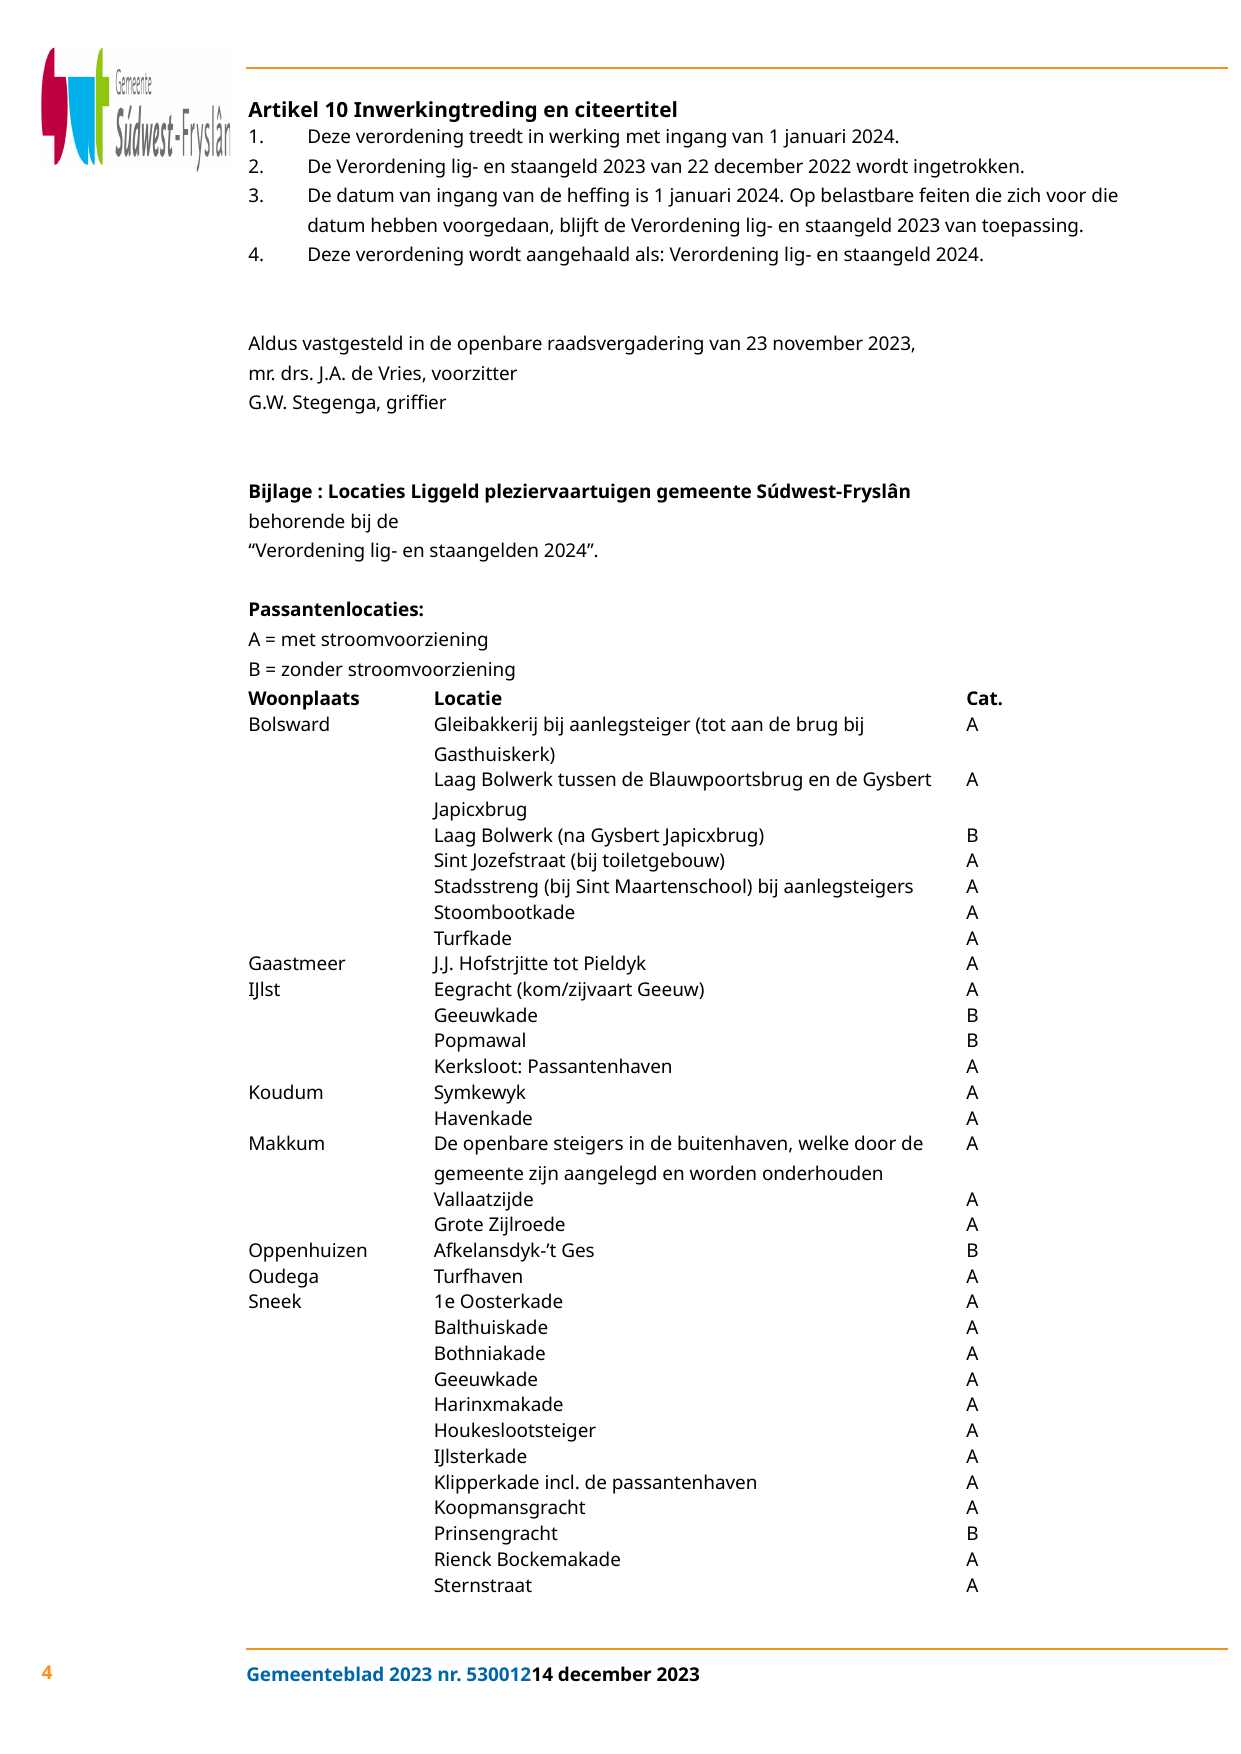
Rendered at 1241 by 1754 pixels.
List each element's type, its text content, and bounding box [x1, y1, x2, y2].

table_cell 1e Oosterkade [434, 1289, 966, 1314]
table_cell Koopmansgracht [434, 1495, 966, 1520]
table_cell [248, 899, 433, 925]
table_cell IJlsterkade [434, 1443, 966, 1469]
table_cell B [966, 1002, 1152, 1028]
table_cell Klipperkade incl. de passantenhaven [434, 1469, 966, 1494]
table_cell [248, 1418, 433, 1443]
table_cell Oppenhuizen [248, 1237, 433, 1263]
list De datum van ingang van de heffing is 1 januari 2024. Op belastbare feiten die zich voor die datum hebben voorgedaan, blijft de Verordening lig- en staangeld 2023 van toepassing. [248, 182, 1152, 238]
table_cell J.J. Hofstrjitte tot Pieldyk [434, 950, 966, 976]
table_header Cat. [966, 685, 1152, 711]
table_cell A [966, 1469, 1152, 1494]
text Bijlage : Locaties Liggeld pleziervaartuigen gemeente Súdwest-Fryslân [248, 478, 1152, 504]
table_cell Geeuwkade [434, 1366, 966, 1392]
table_cell A [966, 1315, 1152, 1340]
table_cell Vallaatzijde [434, 1186, 966, 1212]
table_cell A [966, 1105, 1152, 1131]
text “Verordening lig- en staangelden 2024”. [248, 537, 1152, 563]
table_cell A [966, 1212, 1152, 1237]
table_cell A [966, 1418, 1152, 1443]
table_header Locatie [434, 685, 966, 711]
table_cell [248, 873, 433, 899]
table_cell Sternstraat [434, 1572, 966, 1597]
table_cell A [966, 1053, 1152, 1079]
text Aldus vastgesteld in de openbare raadsvergadering van 23 november 2023, [248, 330, 1152, 356]
table_cell De openbare steigers in de buitenhaven, welke door de gemeente zijn aangelegd en worden onderhouden [434, 1131, 966, 1186]
table_cell A [966, 711, 1152, 766]
table_cell Stoombootkade [434, 899, 966, 925]
table_cell [248, 1495, 433, 1520]
table_cell [248, 1443, 433, 1469]
table_cell B [966, 1028, 1152, 1053]
table_cell [248, 1212, 433, 1237]
table_cell Rienck Bockemakade [434, 1546, 966, 1572]
table_cell A [966, 1340, 1152, 1366]
table_cell A [966, 848, 1152, 873]
table_cell IJlst [248, 976, 433, 1002]
table_cell [248, 1520, 433, 1546]
text B = zonder stroomvoorziening [248, 656, 1152, 681]
list Deze verordening wordt aangehaald als: Verordening lig- en staangeld 2024. [248, 242, 1152, 267]
text G.W. Stegenga, griffier [248, 389, 1152, 415]
table_cell [248, 822, 433, 847]
table_cell A [966, 1366, 1152, 1392]
table_cell Turfhaven [434, 1263, 966, 1289]
table_cell A [966, 1392, 1152, 1417]
table_header Woonplaats [248, 685, 433, 711]
table_cell [248, 848, 433, 873]
table_cell [248, 1315, 433, 1340]
table_cell Gleibakkerij bij aanlegsteiger (tot aan de brug bij Gasthuiskerk) [434, 711, 966, 766]
list Deze verordening treedt in werking met ingang van 1 januari 2024. [248, 123, 1152, 149]
table_cell [248, 925, 433, 950]
table_cell [248, 1186, 433, 1212]
table_cell A [966, 925, 1152, 950]
table_cell [248, 1546, 433, 1572]
table_cell Makkum [248, 1131, 433, 1186]
table_cell A [966, 1131, 1152, 1186]
table_cell B [966, 1520, 1152, 1546]
table_cell A [966, 976, 1152, 1002]
table_cell [248, 766, 433, 822]
table_cell B [966, 822, 1152, 847]
table_cell Turfkade [434, 925, 966, 950]
table_cell Laag Bolwerk tussen de Blauwpoortsbrug en de Gysbert Japicxbrug [434, 766, 966, 822]
table_cell A [966, 950, 1152, 976]
table_cell Harinxmakade [434, 1392, 966, 1417]
text Passantenlocaties: [248, 597, 1152, 622]
table_cell A [966, 1572, 1152, 1597]
table_cell Prinsengracht [434, 1520, 966, 1546]
table_cell A [966, 766, 1152, 822]
table_cell [248, 1028, 433, 1053]
text A = met stroomvoorziening [248, 626, 1152, 652]
table_cell [248, 1572, 433, 1597]
table_cell Sint Jozefstraat (bij toiletgebouw) [434, 848, 966, 873]
table_cell Gaastmeer [248, 950, 433, 976]
text Artikel 10 Inwerkingtreding en citeertitel [248, 95, 1152, 123]
table_cell A [966, 1289, 1152, 1314]
text behorende bij de [248, 508, 1152, 533]
table_cell Balthuiskade [434, 1315, 966, 1340]
table_cell B [966, 1237, 1152, 1263]
text mr. drs. J.A. de Vries, voorzitter [248, 360, 1152, 386]
table_cell [248, 1105, 433, 1131]
table_cell A [966, 1495, 1152, 1520]
table_cell A [966, 1263, 1152, 1289]
table_cell Havenkade [434, 1105, 966, 1131]
table_cell Houkeslootsteiger [434, 1418, 966, 1443]
list De Verordening lig- en staangeld 2023 van 22 december 2022 wordt ingetrokken. [248, 153, 1152, 178]
table_cell [248, 1392, 433, 1417]
table_cell [248, 1340, 433, 1366]
table_cell Oudega [248, 1263, 433, 1289]
table_cell A [966, 1186, 1152, 1212]
table_cell Bolsward [248, 711, 433, 766]
table_cell Kerksloot: Passantenhaven [434, 1053, 966, 1079]
table_cell [248, 1053, 433, 1079]
table_cell Sneek [248, 1289, 433, 1314]
table_cell [248, 1469, 433, 1494]
table_cell Bothniakade [434, 1340, 966, 1366]
table_cell [248, 1002, 433, 1028]
table_cell Koudum [248, 1079, 433, 1105]
table_cell A [966, 1079, 1152, 1105]
table_cell Eegracht (kom/zijvaart Geeuw) [434, 976, 966, 1002]
table_cell Popmawal [434, 1028, 966, 1053]
table_cell Afkelansdyk-’t Ges [434, 1237, 966, 1263]
table_cell [248, 1366, 433, 1392]
table_cell Laag Bolwerk (na Gysbert Japicxbrug) [434, 822, 966, 847]
table_cell A [966, 1443, 1152, 1469]
picture [41, 47, 231, 172]
table_cell A [966, 899, 1152, 925]
table_cell Grote Zijlroede [434, 1212, 966, 1237]
table_cell A [966, 1546, 1152, 1572]
table_cell Stadsstreng (bij Sint Maartenschool) bij aanlegsteigers [434, 873, 966, 899]
table_cell Symkewyk [434, 1079, 966, 1105]
table_cell A [966, 873, 1152, 899]
table_cell Geeuwkade [434, 1002, 966, 1028]
